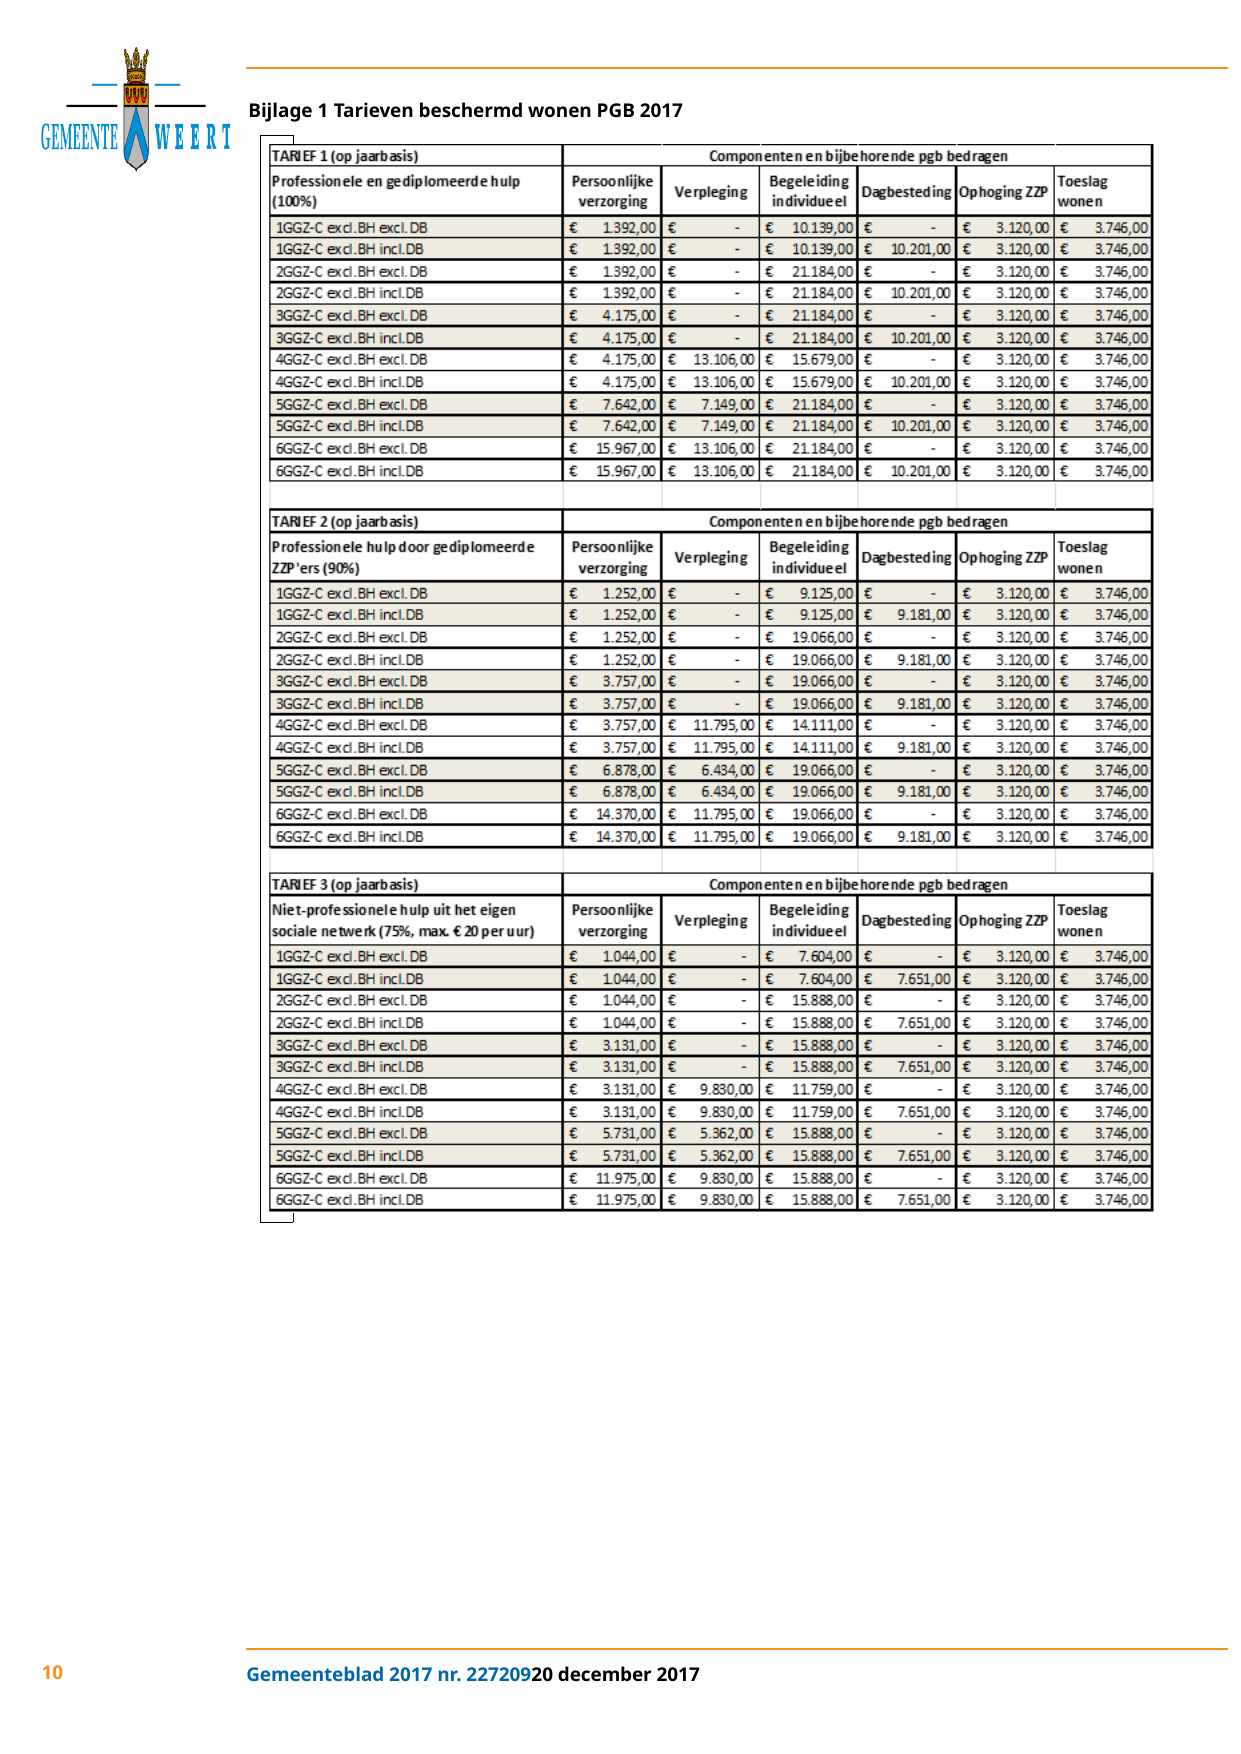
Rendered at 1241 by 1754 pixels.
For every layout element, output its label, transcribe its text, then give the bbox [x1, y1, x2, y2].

text Bijlage 1 Tarieven beschermd wonen PGB 2017 [248, 95, 1152, 123]
picture [268, 144, 1155, 1213]
picture [41, 47, 231, 172]
